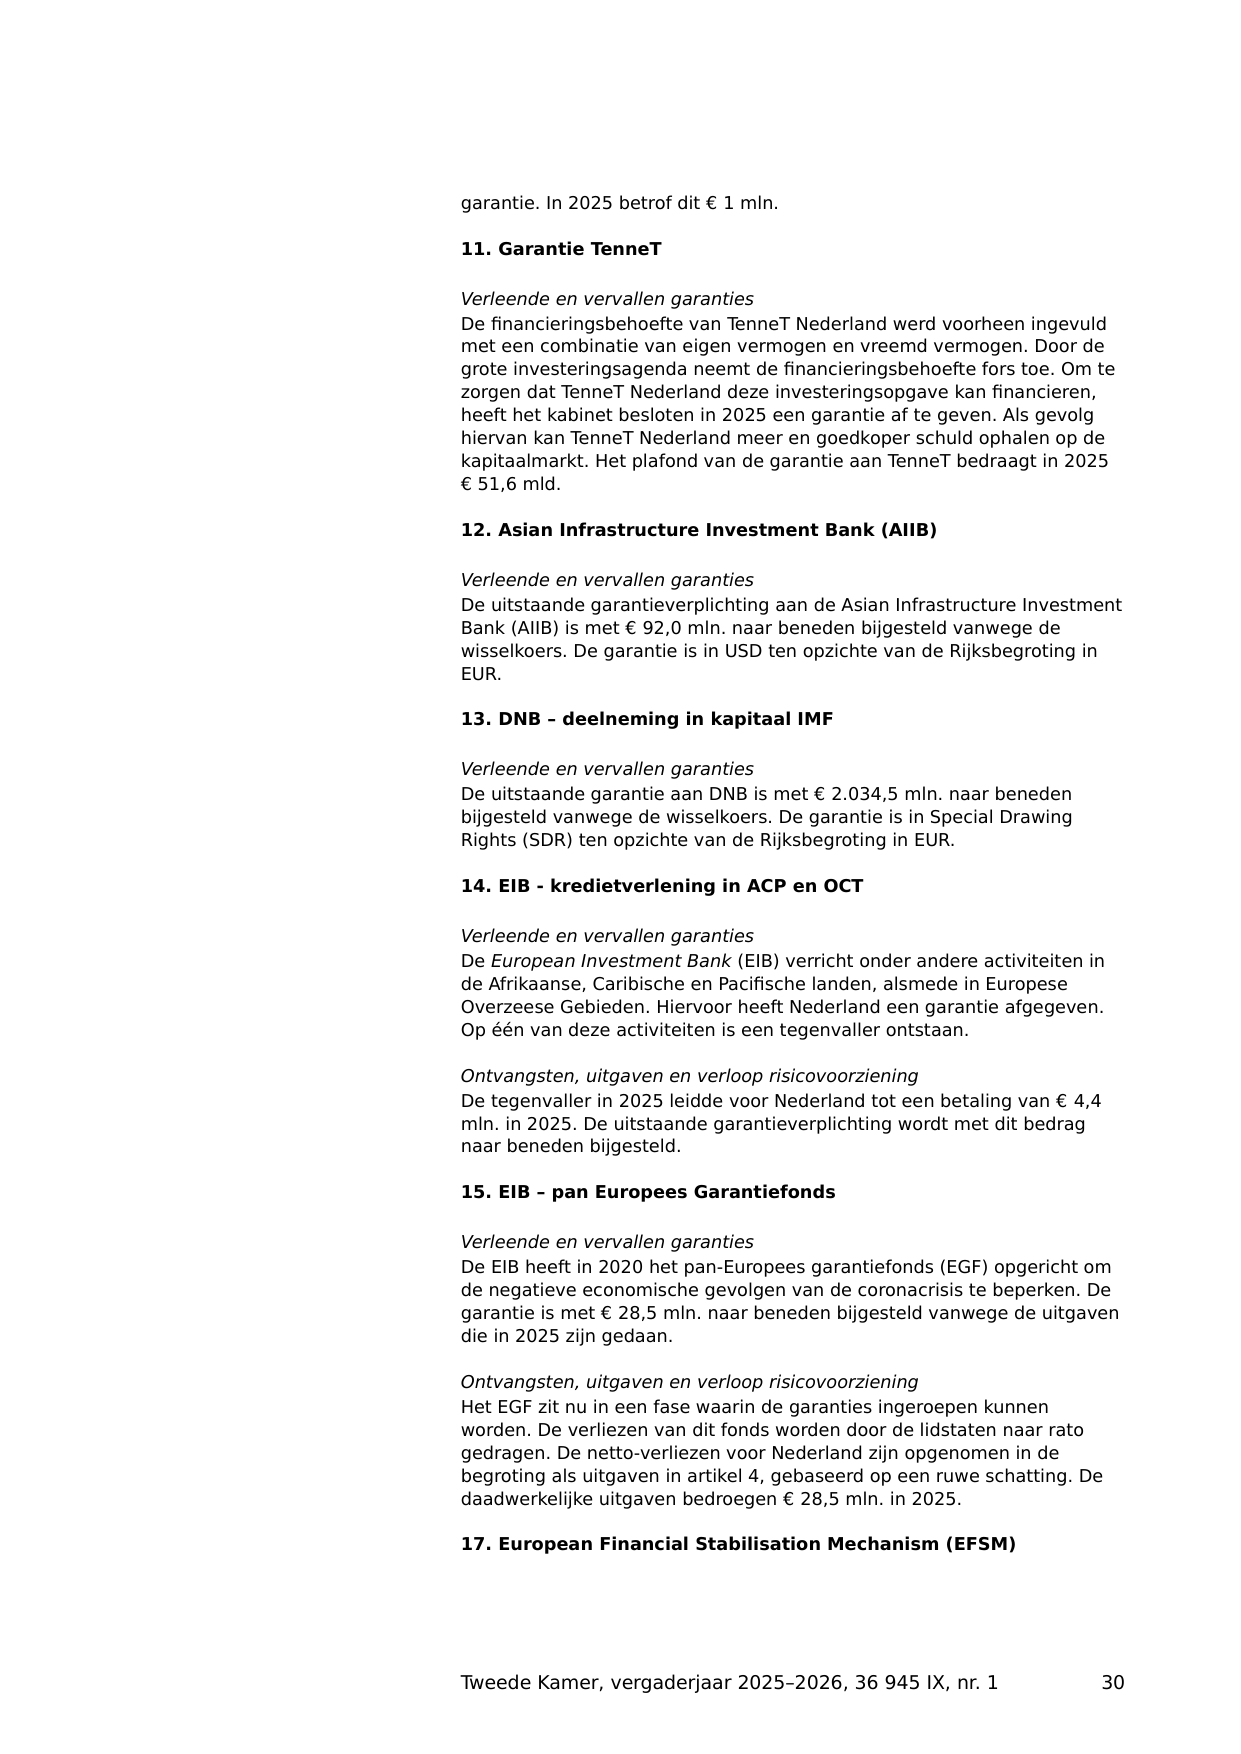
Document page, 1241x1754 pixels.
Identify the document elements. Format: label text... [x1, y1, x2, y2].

text Ontvangsten, uitgaven en verloop risicovoorziening [461, 1370, 1125, 1393]
text De financieringsbehoefte van TenneT Nederland werd voorheen ingevuld met een combinatie van eigen vermogen en vreemd vermogen. Door de grote investeringsagenda neemt de financieringsbehoefte fors toe. Om te zorgen dat TenneT Nederland deze investeringsopgave kan financieren, heeft het kabinet besloten in 2025 een garantie af te geven. Als gevolg hiervan kan TenneT Nederland meer en goedkoper schuld ophalen op de kapitaalmarkt. Het plafond van de garantie aan TenneT bedraagt in 2025 € 51,6 mld. [461, 312, 1125, 495]
text 13. DNB – deelneming in kapitaal IMF [461, 707, 1125, 730]
text 11. Garantie TenneT [461, 237, 1125, 259]
text Verleende en vervallen garanties [461, 568, 1125, 591]
text 15. EIB – pan Europees Garantiefonds [461, 1180, 1125, 1203]
text Verleende en vervallen garanties [461, 924, 1125, 947]
text 14. EIB - kredietverlening in ACP en OCT [461, 874, 1125, 897]
text De tegenvaller in 2025 leidde voor Nederland tot een betaling van € 4,4 mln. in 2025. De uitstaande garantieverplichting wordt met dit bedrag naar beneden bijgesteld. [461, 1089, 1125, 1157]
text 12. Asian Infrastructure Investment Bank (AIIB) [461, 518, 1125, 541]
text Het EGF zit nu in een fase waarin de garanties ingeroepen kunnen worden. De verliezen van dit fonds worden door de lidstaten naar rato gedragen. De netto-verliezen voor Nederland zijn opgenomen in de begroting als uitgaven in artikel 4, gebaseerd op een ruwe schatting. De daadwerkelijke uitgaven bedroegen € 28,5 mln. in 2025. [461, 1395, 1125, 1509]
text Verleende en vervallen garanties [461, 757, 1125, 780]
text Ontvangsten, uitgaven en verloop risicovoorziening [461, 1064, 1125, 1087]
text De EIB heeft in 2020 het pan-Europees garantiefonds (EGF) opgericht om de negatieve economische gevolgen van de coronacrisis te beperken. De garantie is met € 28,5 mln. naar beneden bijgesteld vanwege de uitgaven die in 2025 zijn gedaan. [461, 1255, 1125, 1347]
text De uitstaande garantieverplichting aan de Asian Infrastructure Investment Bank (AIIB) is met € 92,0 mln. naar beneden bijgesteld vanwege de wisselkoers. De garantie is in USD ten opzichte van de Rijksbegroting in EUR. [461, 593, 1125, 684]
text 17. European Financial Stabilisation Mechanism (EFSM) [461, 1532, 1125, 1555]
text Verleende en vervallen garanties [461, 1230, 1125, 1253]
text garantie. In 2025 betrof dit € 1 mln. [461, 191, 1125, 214]
text Verleende en vervallen garanties [461, 287, 1125, 309]
text De European Investment Bank (EIB) verricht onder andere activiteiten in de Afrikaanse, Caribische en Pacifische landen, alsmede in Europese Overzeese Gebieden. Hiervoor heeft Nederland een garantie afgegeven. Op één van deze activiteiten is een tegenvaller ontstaan. [461, 949, 1125, 1041]
text De uitstaande garantie aan DNB is met € 2.034,5 mln. naar beneden bijgesteld vanwege de wisselkoers. De garantie is in Special Drawing Rights (SDR) ten opzichte van de Rijksbegroting in EUR. [461, 782, 1125, 851]
